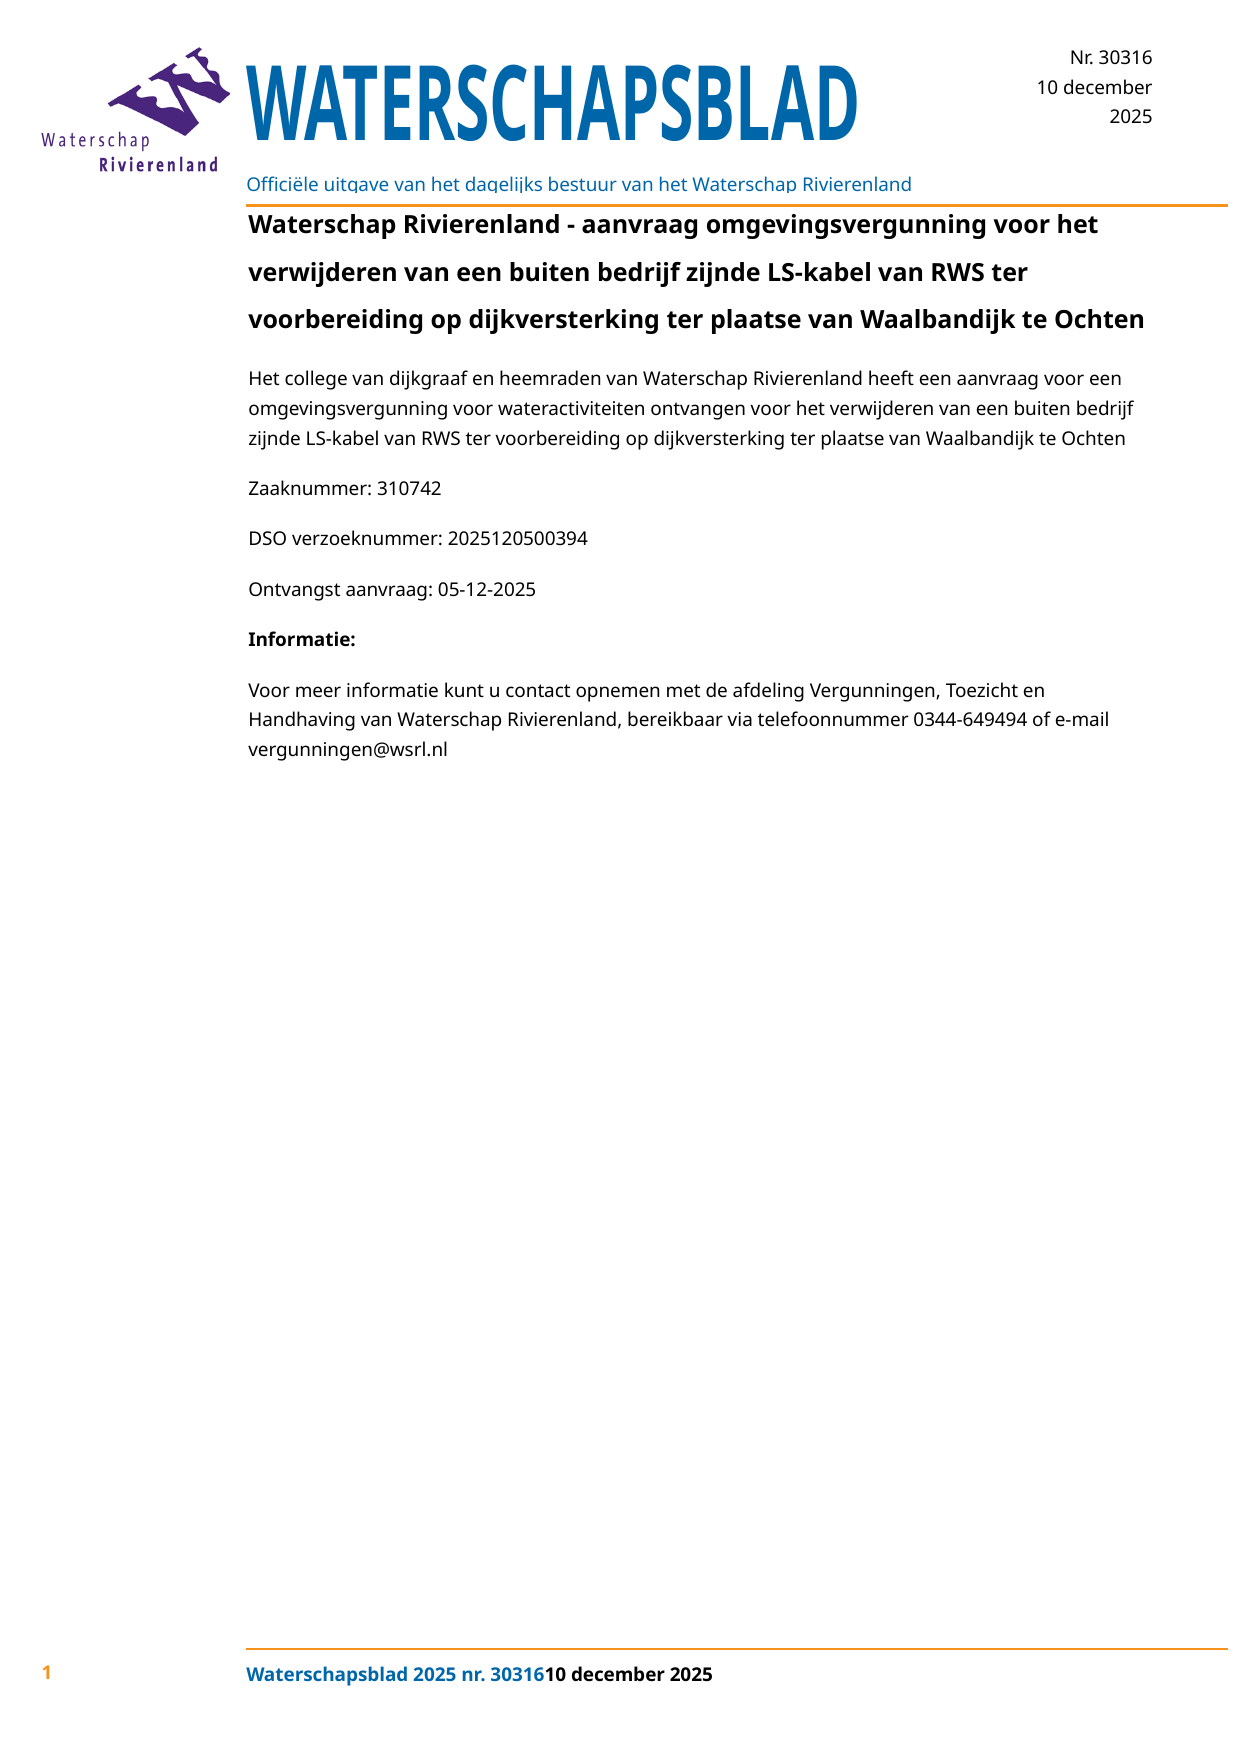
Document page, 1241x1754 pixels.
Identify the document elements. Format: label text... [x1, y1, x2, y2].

picture [41, 47, 231, 172]
text DSO verzoeknummer: 2025120500394 [248, 526, 1152, 551]
text Zaaknummer: 310742 [248, 475, 1152, 501]
text Informatie: [248, 626, 1152, 652]
text Waterschap Rivierenland - aanvraag omgevingsvergunning voor het verwijderen van een buiten bedrijf zijnde LS-kabel van RWS ter voorbereiding op dijkversterking ter plaatse van Waalbandijk te Ochten [248, 207, 1152, 336]
text Het college van dijkgraaf en heemraden van Waterschap Rivierenland heeft een aanvraag voor een omgevingsvergunning voor wateractiviteiten ontvangen voor het verwijderen van een buiten bedrijf zijnde LS-kabel van RWS ter voorbereiding op dijkversterking ter plaatse van Waalbandijk te Ochten [248, 366, 1152, 450]
text Ontvangst aanvraag: 05-12-2025 [248, 576, 1152, 602]
text Voor meer informatie kunt u contact opnemen met de afdeling Vergunningen, Toezicht en Handhaving van Waterschap Rivierenland, bereikbaar via telefoonnummer 0344-649494 of e-mail vergunningen@wsrl.nl [248, 677, 1152, 762]
